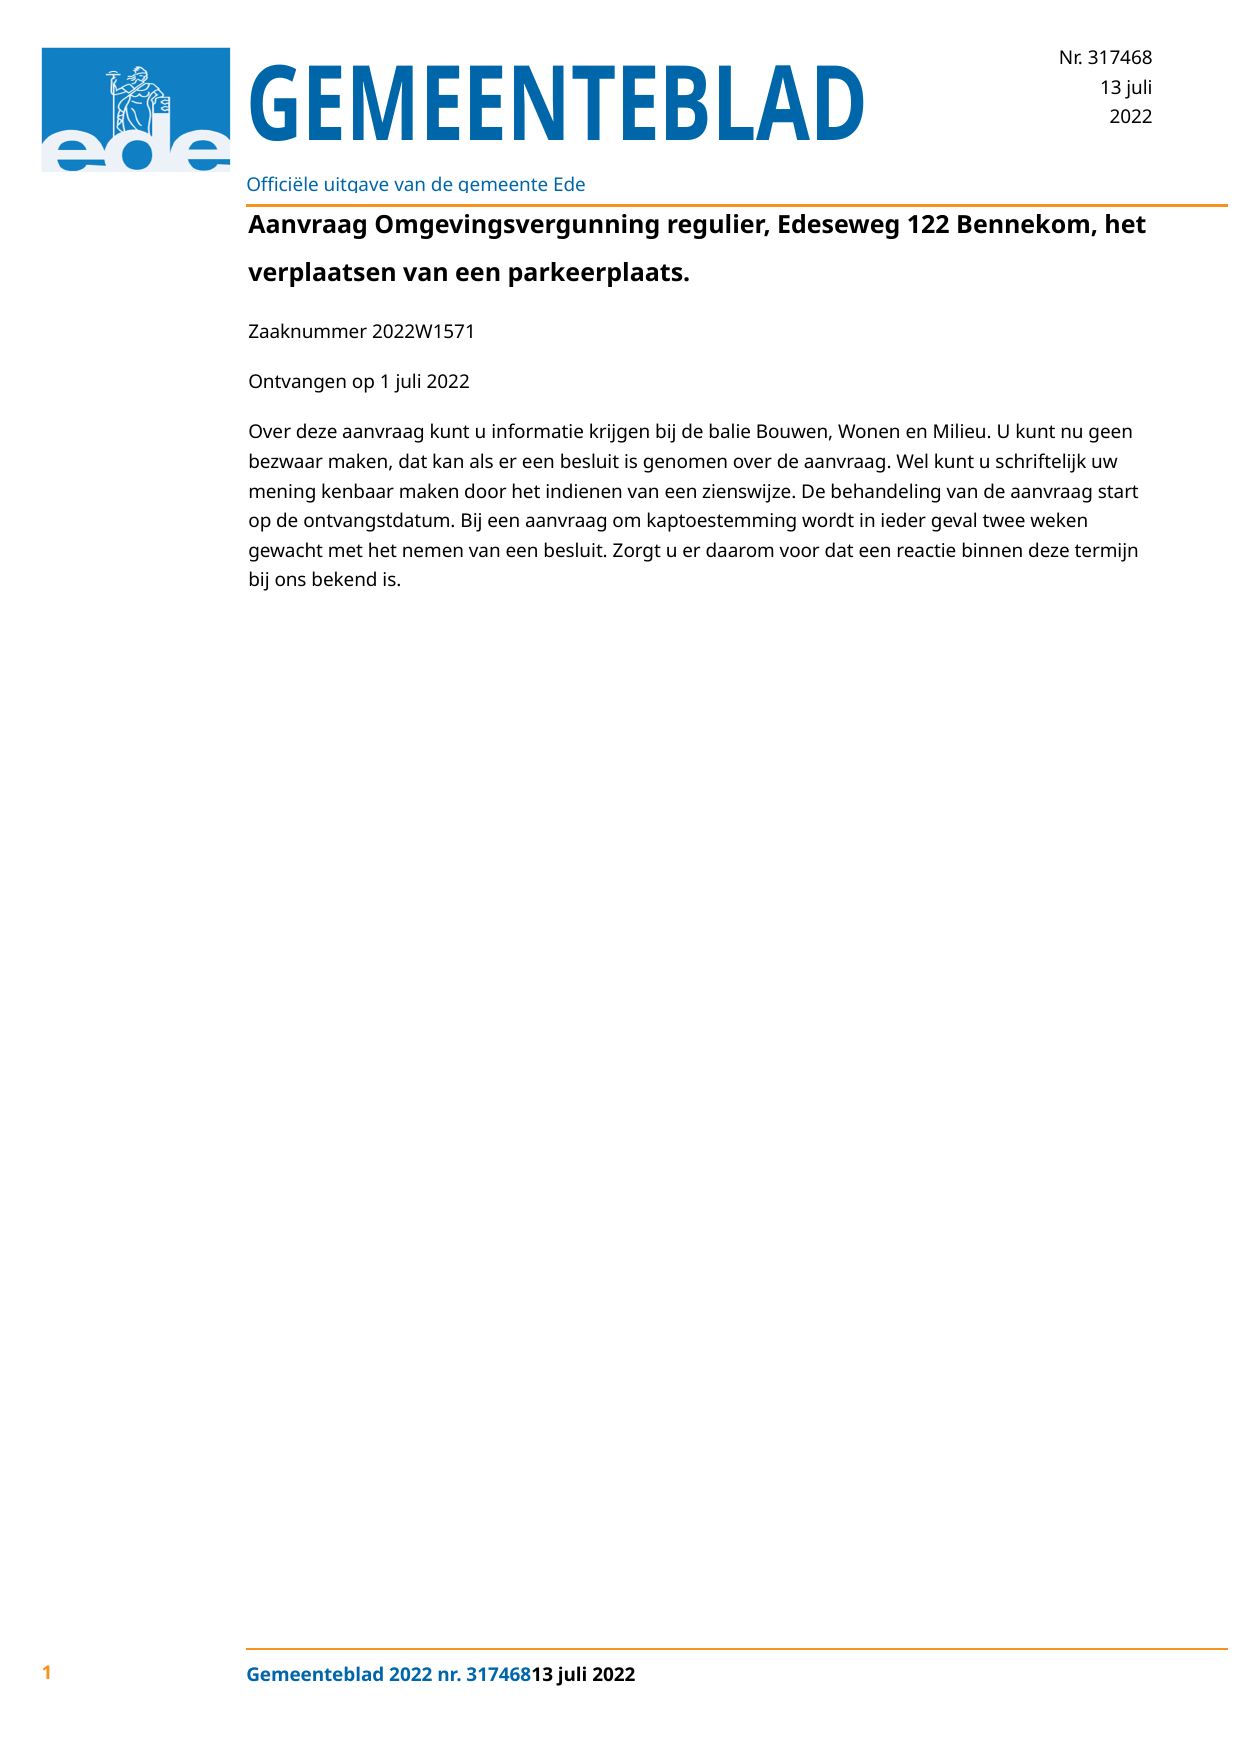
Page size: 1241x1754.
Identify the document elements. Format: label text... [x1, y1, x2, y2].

text Ontvangen op 1 juli 2022 [248, 368, 1152, 394]
picture [41, 47, 231, 172]
text Zaaknummer 2022W1571 [248, 318, 1152, 344]
text Aanvraag Omgevingsvergunning regulier, Edeseweg 122 Bennekom, het verplaatsen van een parkeerplaats. [248, 207, 1152, 288]
text Over deze aanvraag kunt u informatie krijgen bij de balie Bouwen, Wonen en Milieu. U kunt nu geen bezwaar maken, dat kan als er een besluit is genomen over de aanvraag. Wel kunt u schriftelijk uw mening kenbaar maken door het indienen van een zienswijze. De behandeling van de aanvraag start op de ontvangstdatum. Bij een aanvraag om kaptoestemming wordt in ieder geval twee weken gewacht met het nemen van een besluit. Zorgt u er daarom voor dat een reactie binnen deze termijn bij ons bekend is. [248, 419, 1152, 592]
